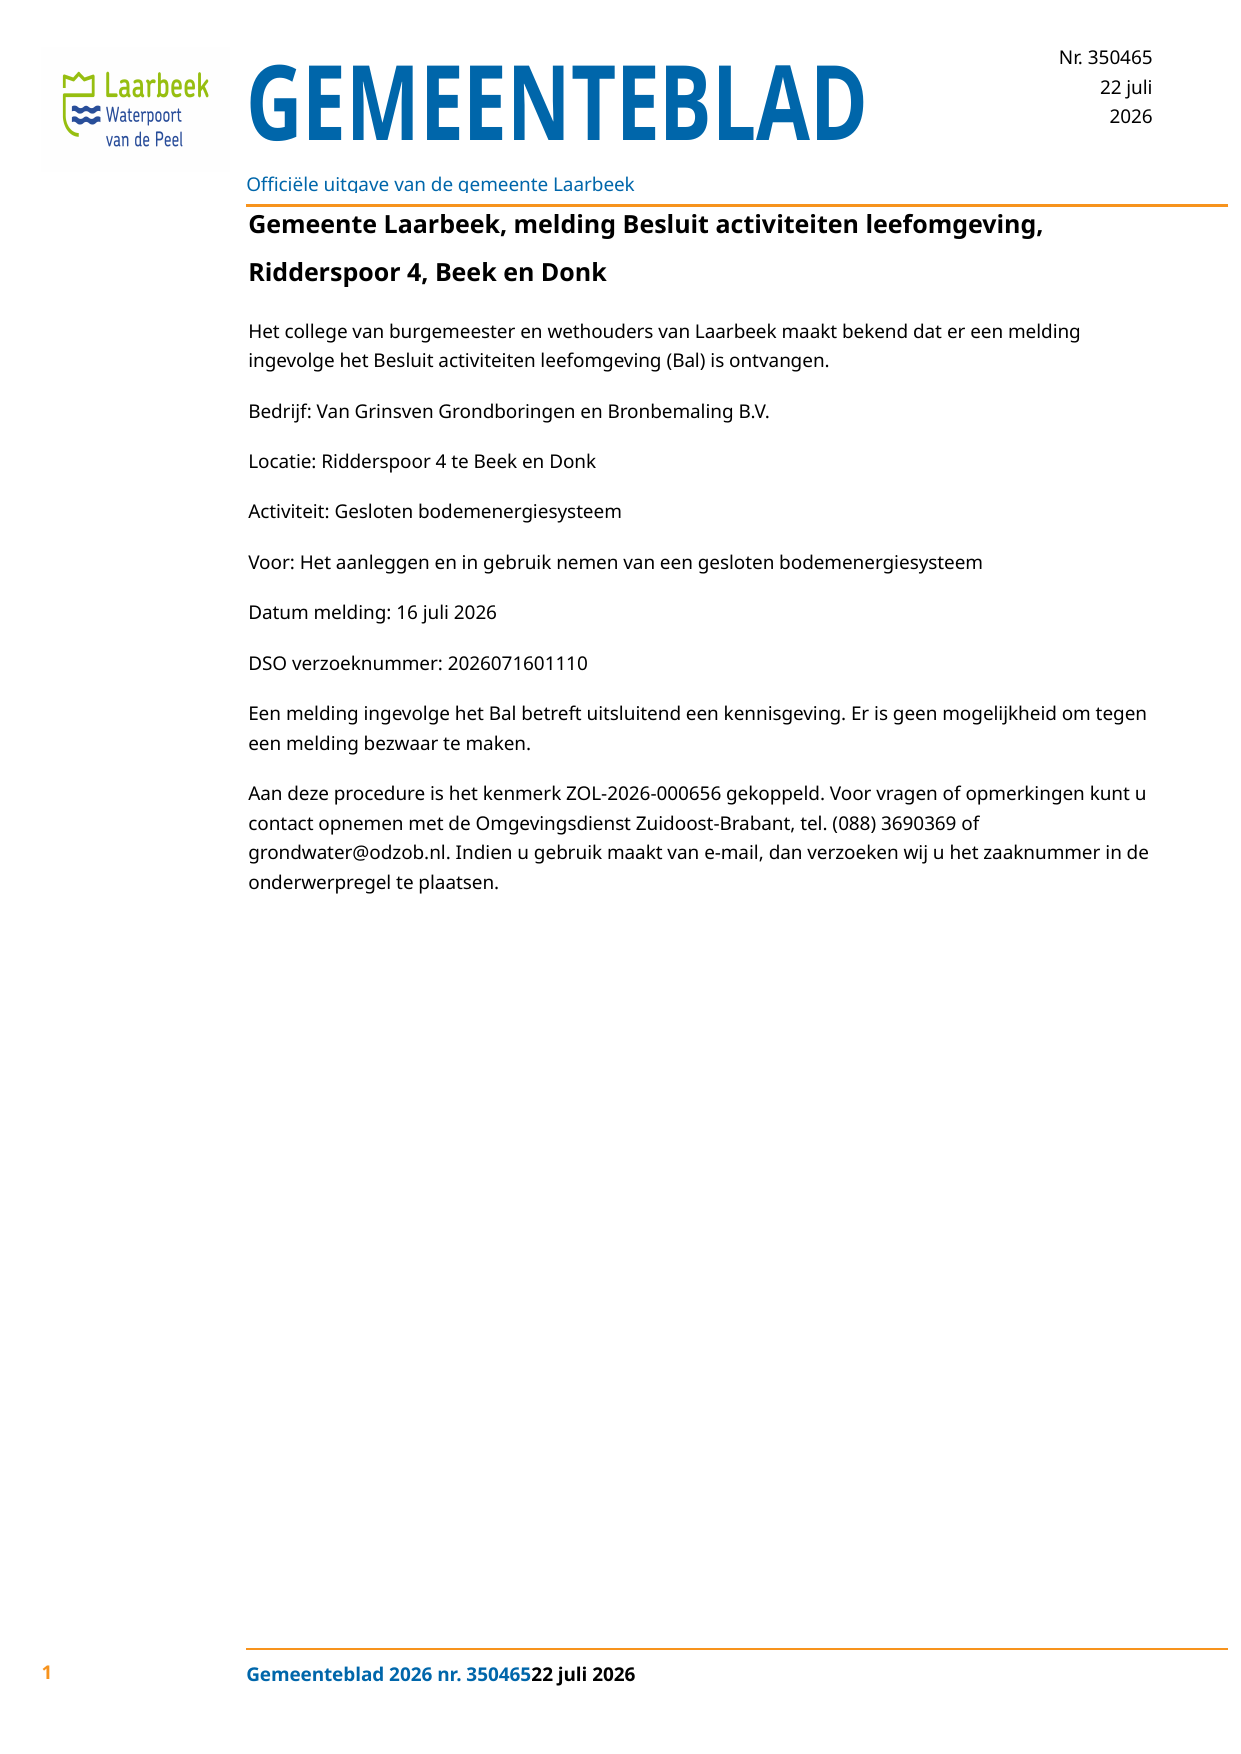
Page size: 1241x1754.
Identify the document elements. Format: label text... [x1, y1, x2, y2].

text Een melding ingevolge het Bal betreft uitsluitend een kennisgeving. Er is geen mogelijkheid om tegen een melding bezwaar te maken. [248, 700, 1152, 756]
text Activiteit: Gesloten bodemenergiesysteem [248, 499, 1152, 524]
text Het college van burgemeester en wethouders van Laarbeek maakt bekend dat er een melding ingevolge het Besluit activiteiten leefomgeving (Bal) is ontvangen. [248, 318, 1152, 373]
text Aan deze procedure is het kenmerk ZOL-2026-000656 gekoppeld. Voor vragen of opmerkingen kunt u contact opnemen met de Omgevingsdienst Zuidoost-Brabant, tel. (088) 3690369 of grondwater@odzob.nl. Indien u gebruik maakt van e-mail, dan verzoeken wij u het zaaknummer in de onderwerpregel te plaatsen. [248, 780, 1152, 895]
text Voor: Het aanleggen en in gebruik nemen van een gesloten bodemenergiesysteem [248, 549, 1152, 575]
text Locatie: Ridderspoor 4 te Beek en Donk [248, 448, 1152, 474]
text Bedrijf: Van Grinsven Grondboringen en Bronbemaling B.V. [248, 398, 1152, 424]
picture [41, 47, 231, 172]
text DSO verzoeknummer: 2026071601110 [248, 650, 1152, 676]
text Datum melding: 16 juli 2026 [248, 599, 1152, 625]
text Gemeente Laarbeek, melding Besluit activiteiten leefomgeving, Ridderspoor 4, Beek en Donk [248, 207, 1152, 288]
